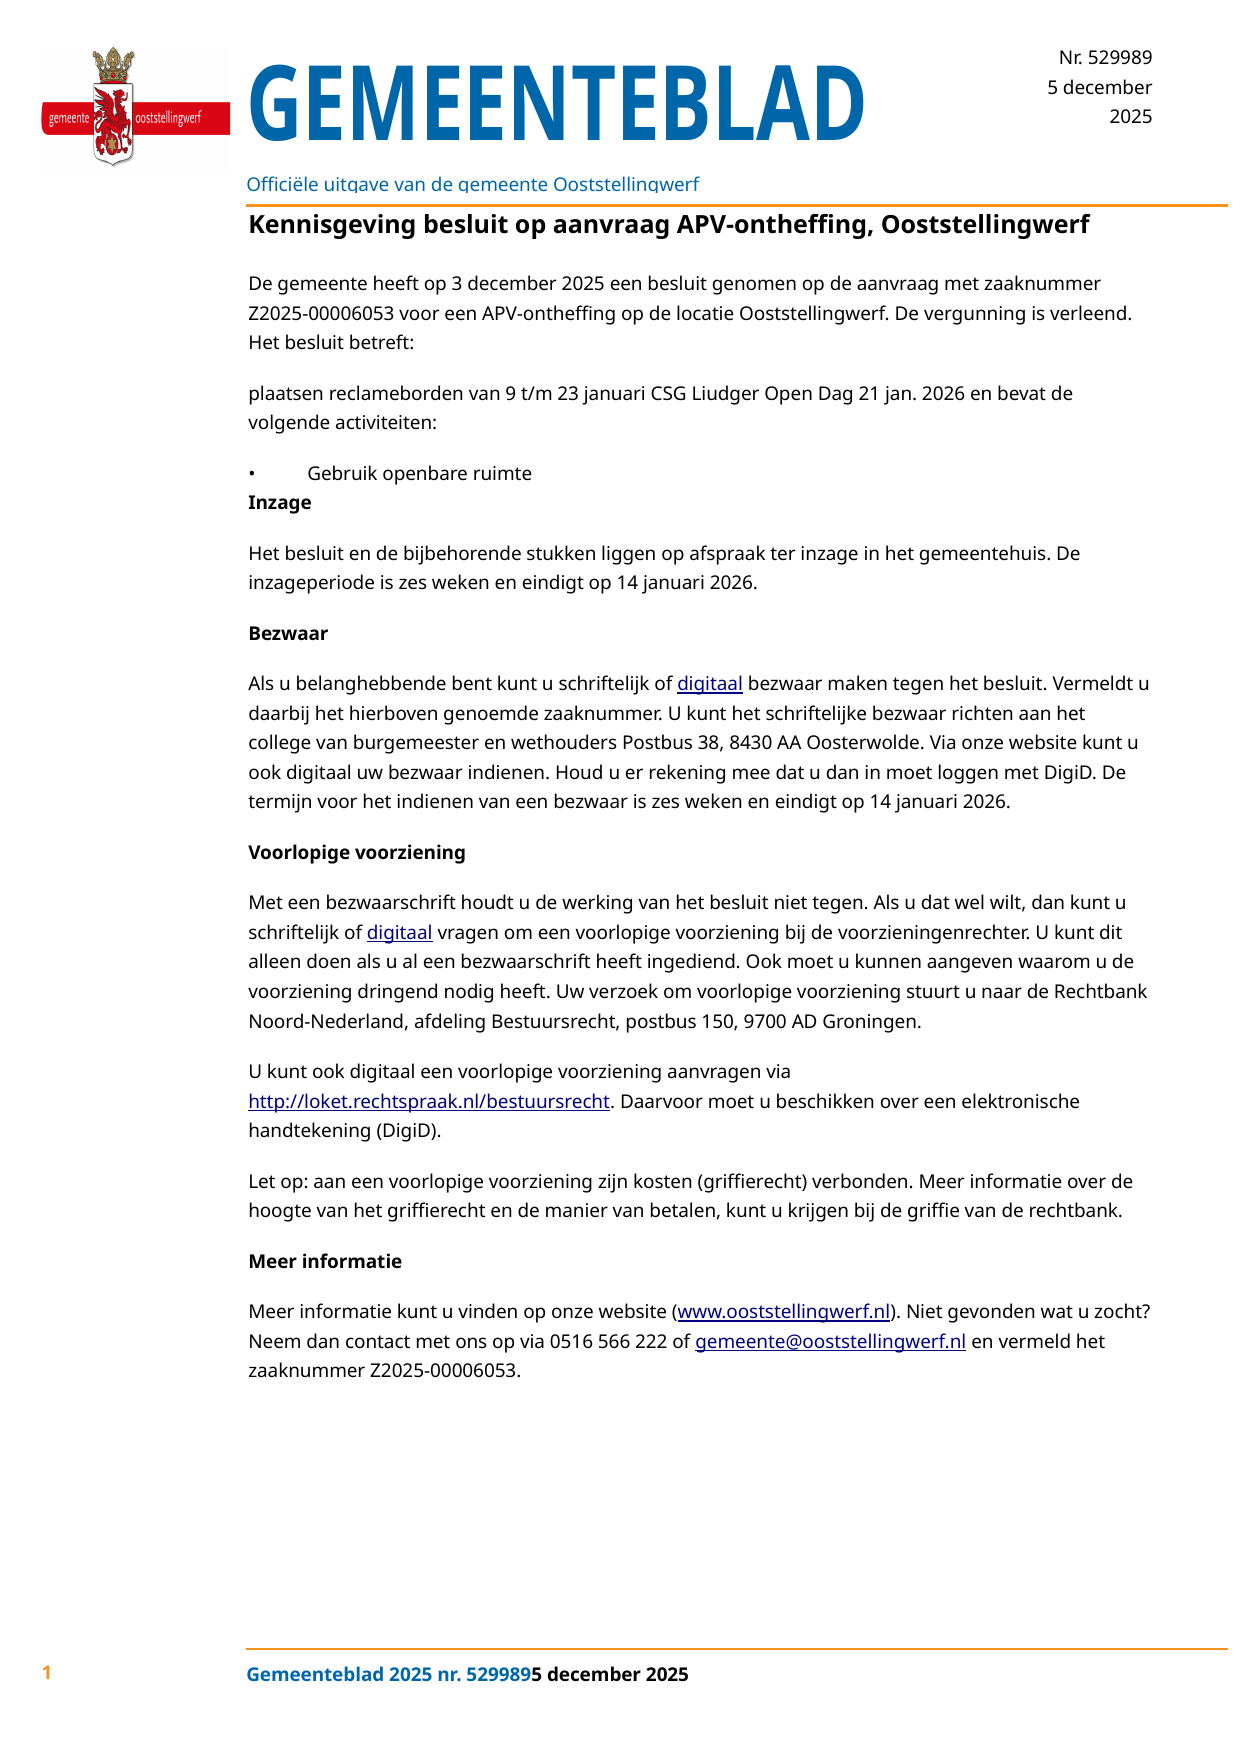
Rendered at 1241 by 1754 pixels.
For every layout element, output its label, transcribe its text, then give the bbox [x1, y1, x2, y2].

text Bezwaar [248, 620, 1152, 646]
text Inzage [248, 489, 1152, 515]
text plaatsen reclameborden van 9 t/m 23 januari CSG Liudger Open Dag 21 jan. 2026 en bevat de volgende activiteiten: [248, 380, 1152, 435]
text De gemeente heeft op 3 december 2025 een besluit genomen op de aanvraag met zaaknummer Z2025-00006053 voor een APV-ontheffing op de locatie Ooststellingwerf. De vergunning is verleend. Het besluit betreft: [248, 270, 1152, 355]
text Als u belanghebbende bent kunt u schriftelijk of digitaal bezwaar maken tegen het besluit. Vermeldt u daarbij het hierboven genoemde zaaknummer. U kunt het schriftelijke bezwaar richten aan het college van burgemeester en wethouders Postbus 38, 8430 AA Oosterwolde. Via onze website kunt u ook digitaal uw bezwaar indienen. Houd u er rekening mee dat u dan in moet loggen met DigiD. De termijn voor het indienen van een bezwaar is zes weken en eindigt op 14 januari 2026. [248, 670, 1152, 814]
text Meer informatie [248, 1248, 1152, 1273]
text Het besluit en de bijbehorende stukken liggen op afspraak ter inzage in het gemeentehuis. De inzageperiode is zes weken en eindigt op 14 januari 2026. [248, 540, 1152, 595]
text Met een bezwaarschrift houdt u de werking van het besluit niet tegen. Als u dat wel wilt, dan kunt u schriftelijk of digitaal vragen om een voorlopige voorziening bij de voorzieningenrechter. U kunt dit alleen doen als u al een bezwaarschrift heeft ingediend. Ook moet u kunnen aangeven waarom u de voorziening dringend nodig heeft. Uw verzoek om voorlopige voorziening stuurt u naar de Rechtbank Noord-Nederland, afdeling Bestuursrecht, postbus 150, 9700 AD Groningen. [248, 889, 1152, 1033]
picture [41, 47, 231, 172]
text Kennisgeving besluit op aanvraag APV-ontheffing, Ooststellingwerf [248, 207, 1152, 241]
text Voorlopige voorziening [248, 839, 1152, 865]
text U kunt ook digitaal een voorlopige voorziening aanvragen via http://loket.rechtspraak.nl/bestuursrecht. Daarvoor moet u beschikken over een elektronische handtekening (DigiD). [248, 1058, 1152, 1143]
text Meer informatie kunt u vinden op onze website (www.ooststellingwerf.nl). Niet gevonden wat u zocht? Neem dan contact met ons op via 0516 566 222 of gemeente@ooststellingwerf.nl en vermeld het zaaknummer Z2025-00006053. [248, 1298, 1152, 1383]
text Let op: aan een voorlopige voorziening zijn kosten (griffierecht) verbonden. Meer informatie over de hoogte van het griffierecht en de manier van betalen, kunt u krijgen bij de griffie van de rechtbank. [248, 1168, 1152, 1223]
list Gebruik openbare ruimte [248, 460, 1152, 486]
